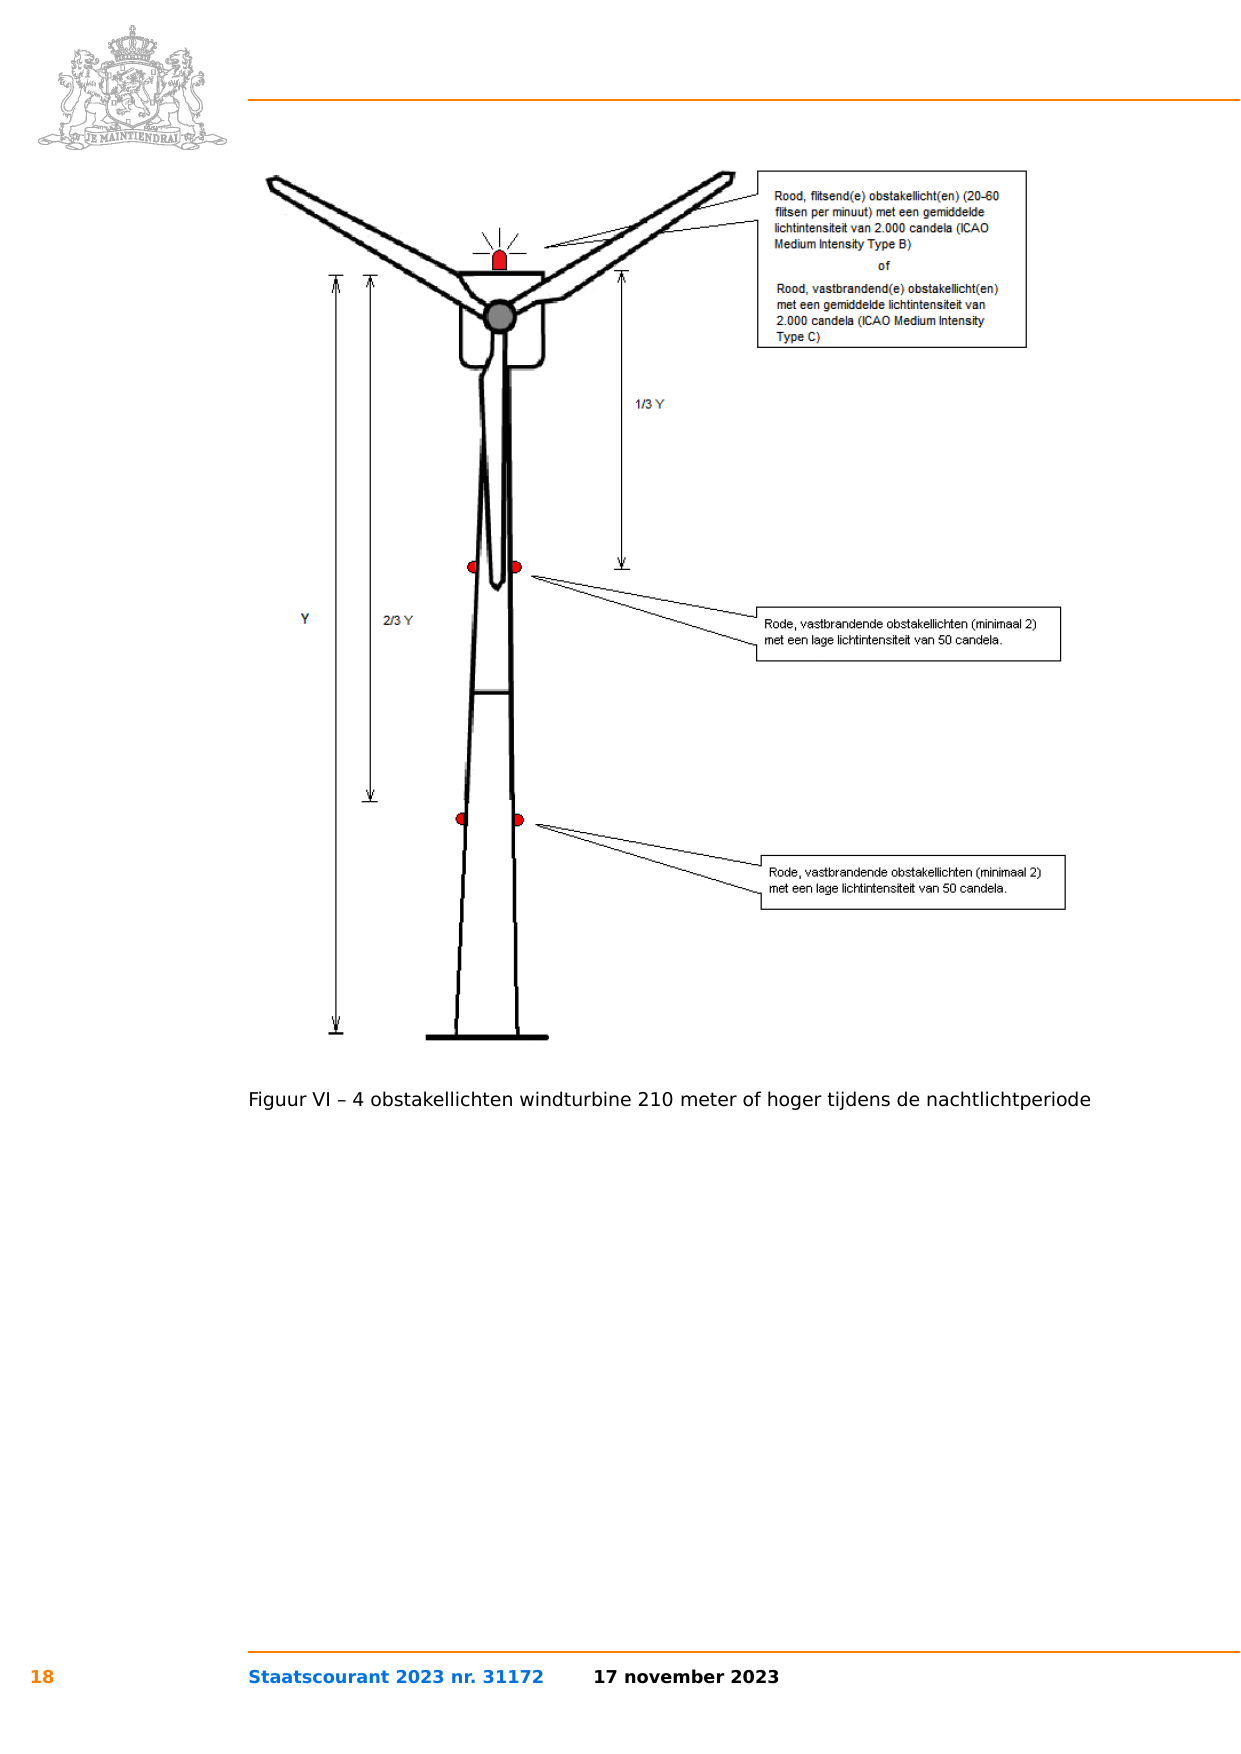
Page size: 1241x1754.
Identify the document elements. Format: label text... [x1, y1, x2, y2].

picture [248, 151, 1111, 1067]
text Figuur VI – 4 obstakellichten windturbine 210 meter of hoger tijdens de nachtlichtperiode [248, 1089, 1110, 1111]
picture [38, 25, 227, 150]
